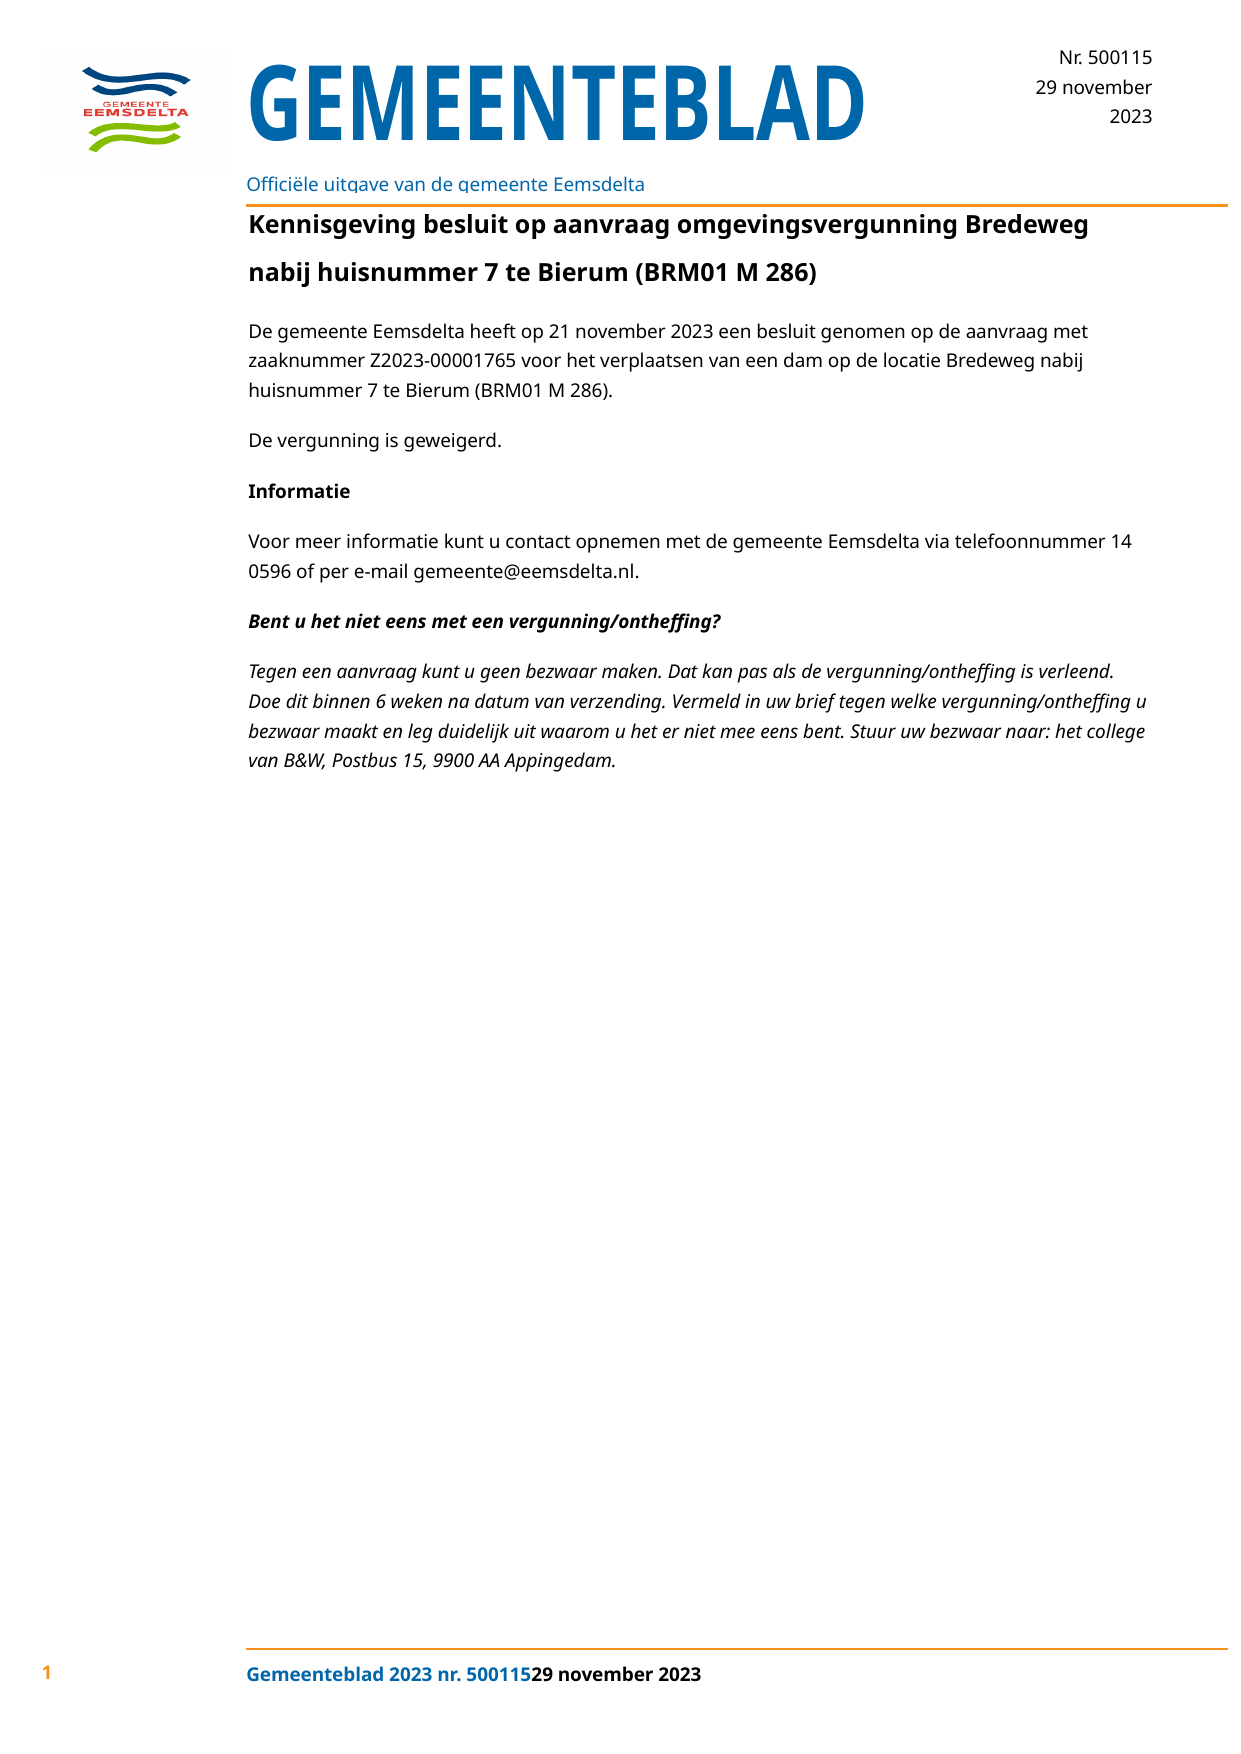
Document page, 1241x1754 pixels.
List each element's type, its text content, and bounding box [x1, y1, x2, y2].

text Bent u het niet eens met een vergunning/ontheffing? [248, 608, 1152, 634]
text Informatie [248, 478, 1152, 504]
text De gemeente Eemsdelta heeft op 21 november 2023 een besluit genomen op de aanvraag met zaaknummer Z2023-00001765 voor het verplaatsen van een dam op de locatie Bredeweg nabij huisnummer 7 te Bierum (BRM01 M 286). [248, 318, 1152, 403]
text Tegen een aanvraag kunt u geen bezwaar maken. Dat kan pas als de vergunning/ontheffing is verleend. Doe dit binnen 6 weken na datum van verzending. Vermeld in uw brief tegen welke vergunning/ontheffing u bezwaar maakt en leg duidelijk uit waarom u het er niet mee eens bent. Stuur uw bezwaar naar: het college van B&W, Postbus 15, 9900 AA Appingedam. [248, 659, 1152, 773]
picture [41, 47, 231, 172]
text De vergunning is geweigerd. [248, 427, 1152, 453]
text Kennisgeving besluit op aanvraag omgevingsvergunning Bredeweg nabij huisnummer 7 te Bierum (BRM01 M 286) [248, 207, 1152, 288]
text Voor meer informatie kunt u contact opnemen met de gemeente Eemsdelta via telefoonnummer 14 0596 of per e-mail gemeente@eemsdelta.nl. [248, 528, 1152, 584]
